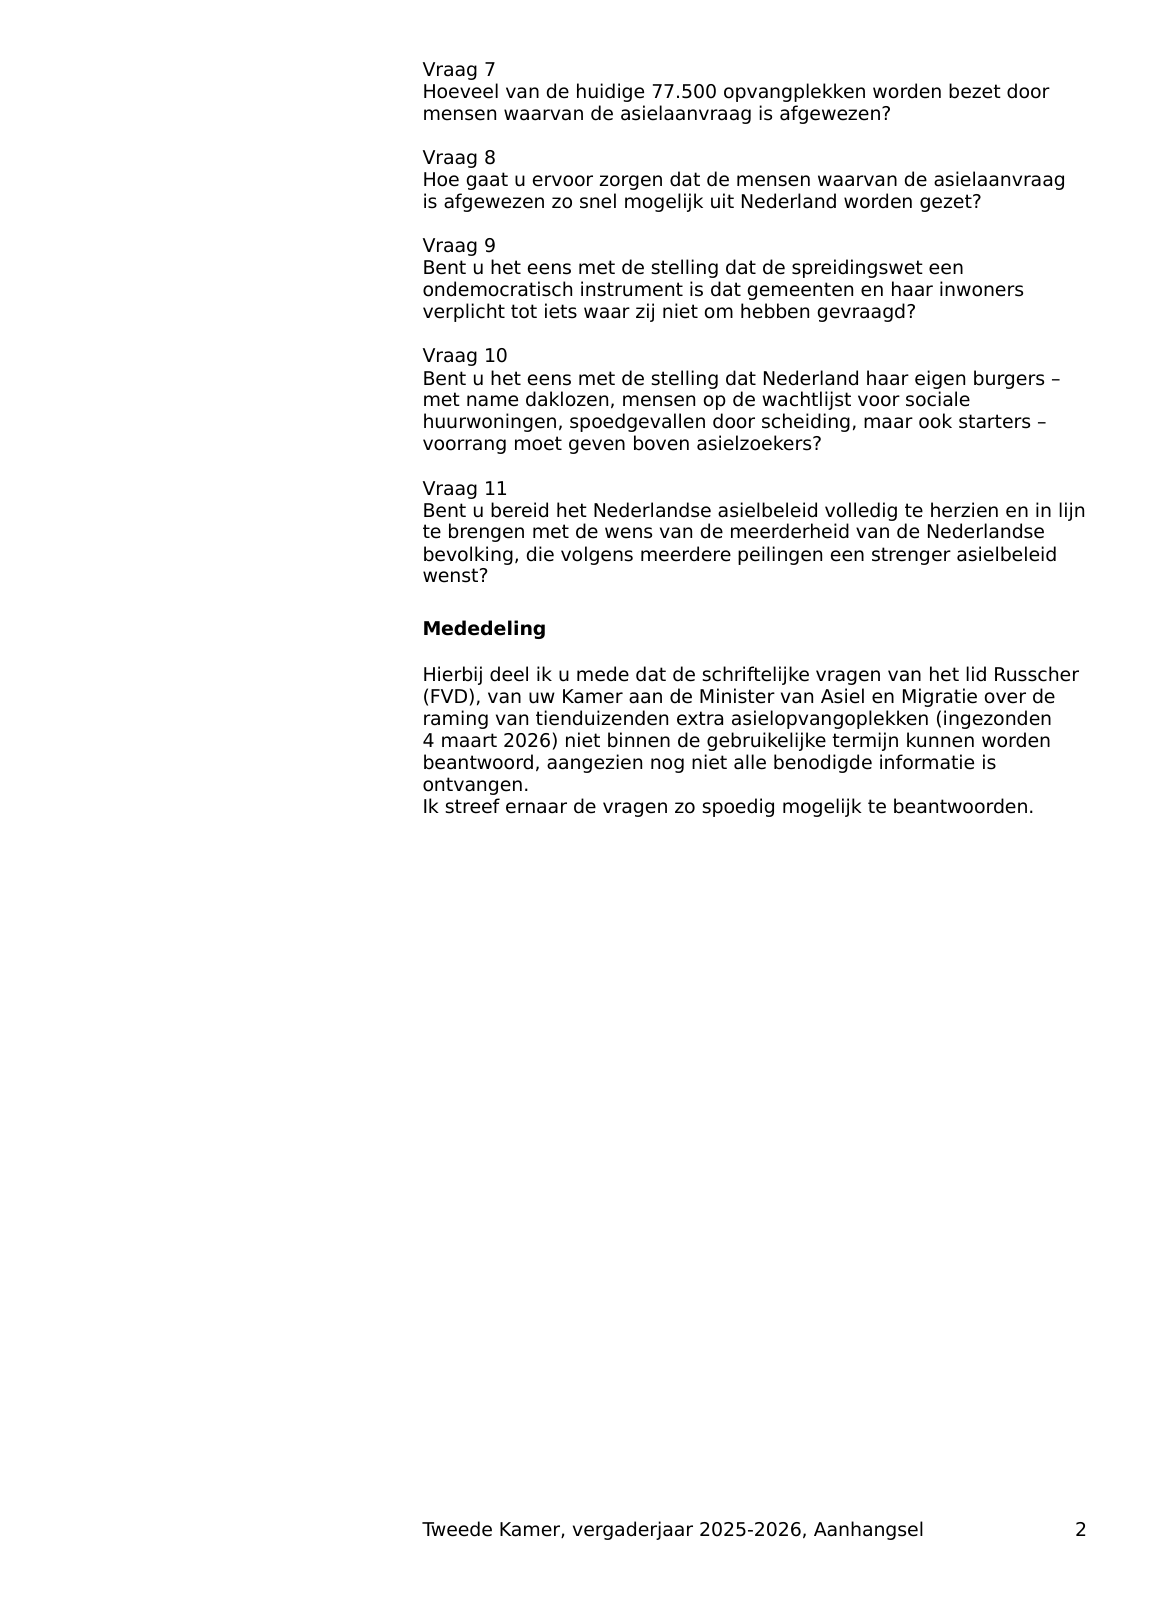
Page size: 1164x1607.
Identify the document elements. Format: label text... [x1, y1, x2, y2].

text Vraag 11 [422, 477, 1087, 499]
text Ik streef ernaar de vragen zo spoedig mogelijk te beantwoorden. [422, 796, 1087, 818]
text Vraag 8 [422, 147, 1087, 169]
text Bent u het eens met de stelling dat Nederland haar eigen burgers – met name daklozen, mensen op de wachtlijst voor sociale huurwoningen, spoedgevallen door scheiding, maar ook starters – voorrang moet geven boven asielzoekers? [422, 367, 1087, 455]
text Bent u het eens met de stelling dat de spreidingswet een ondemocratisch instrument is dat gemeenten en haar inwoners verplicht tot iets waar zij niet om hebben gevraagd? [422, 257, 1087, 323]
text Bent u bereid het Nederlandse asielbeleid volledig te herzien en in lijn te brengen met de wens van de meerderheid van de Nederlandse bevolking, die volgens meerdere peilingen een strenger asielbeleid wenst? [422, 499, 1087, 587]
text Vraag 9 [422, 235, 1087, 257]
text Vraag 10 [422, 345, 1087, 367]
text Vraag 7 [422, 59, 1087, 81]
text Hierbij deel ik u mede dat de schriftelijke vragen van het lid Russcher (FVD), van uw Kamer aan de Minister van Asiel en Migratie over de raming van tienduizenden extra asielopvangoplekken (ingezonden 4 maart 2026) niet binnen de gebruikelijke termijn kunnen worden beantwoord, aangezien nog niet alle benodigde informatie is ontvangen. [422, 664, 1087, 796]
text Hoe gaat u ervoor zorgen dat de mensen waarvan de asielaanvraag is afgewezen zo snel mogelijk uit Nederland worden gezet? [422, 169, 1087, 213]
subtitle Mededeling [422, 617, 1087, 639]
text Hoeveel van de huidige 77.500 opvangplekken worden bezet door mensen waarvan de asielaanvraag is afgewezen? [422, 81, 1087, 125]
